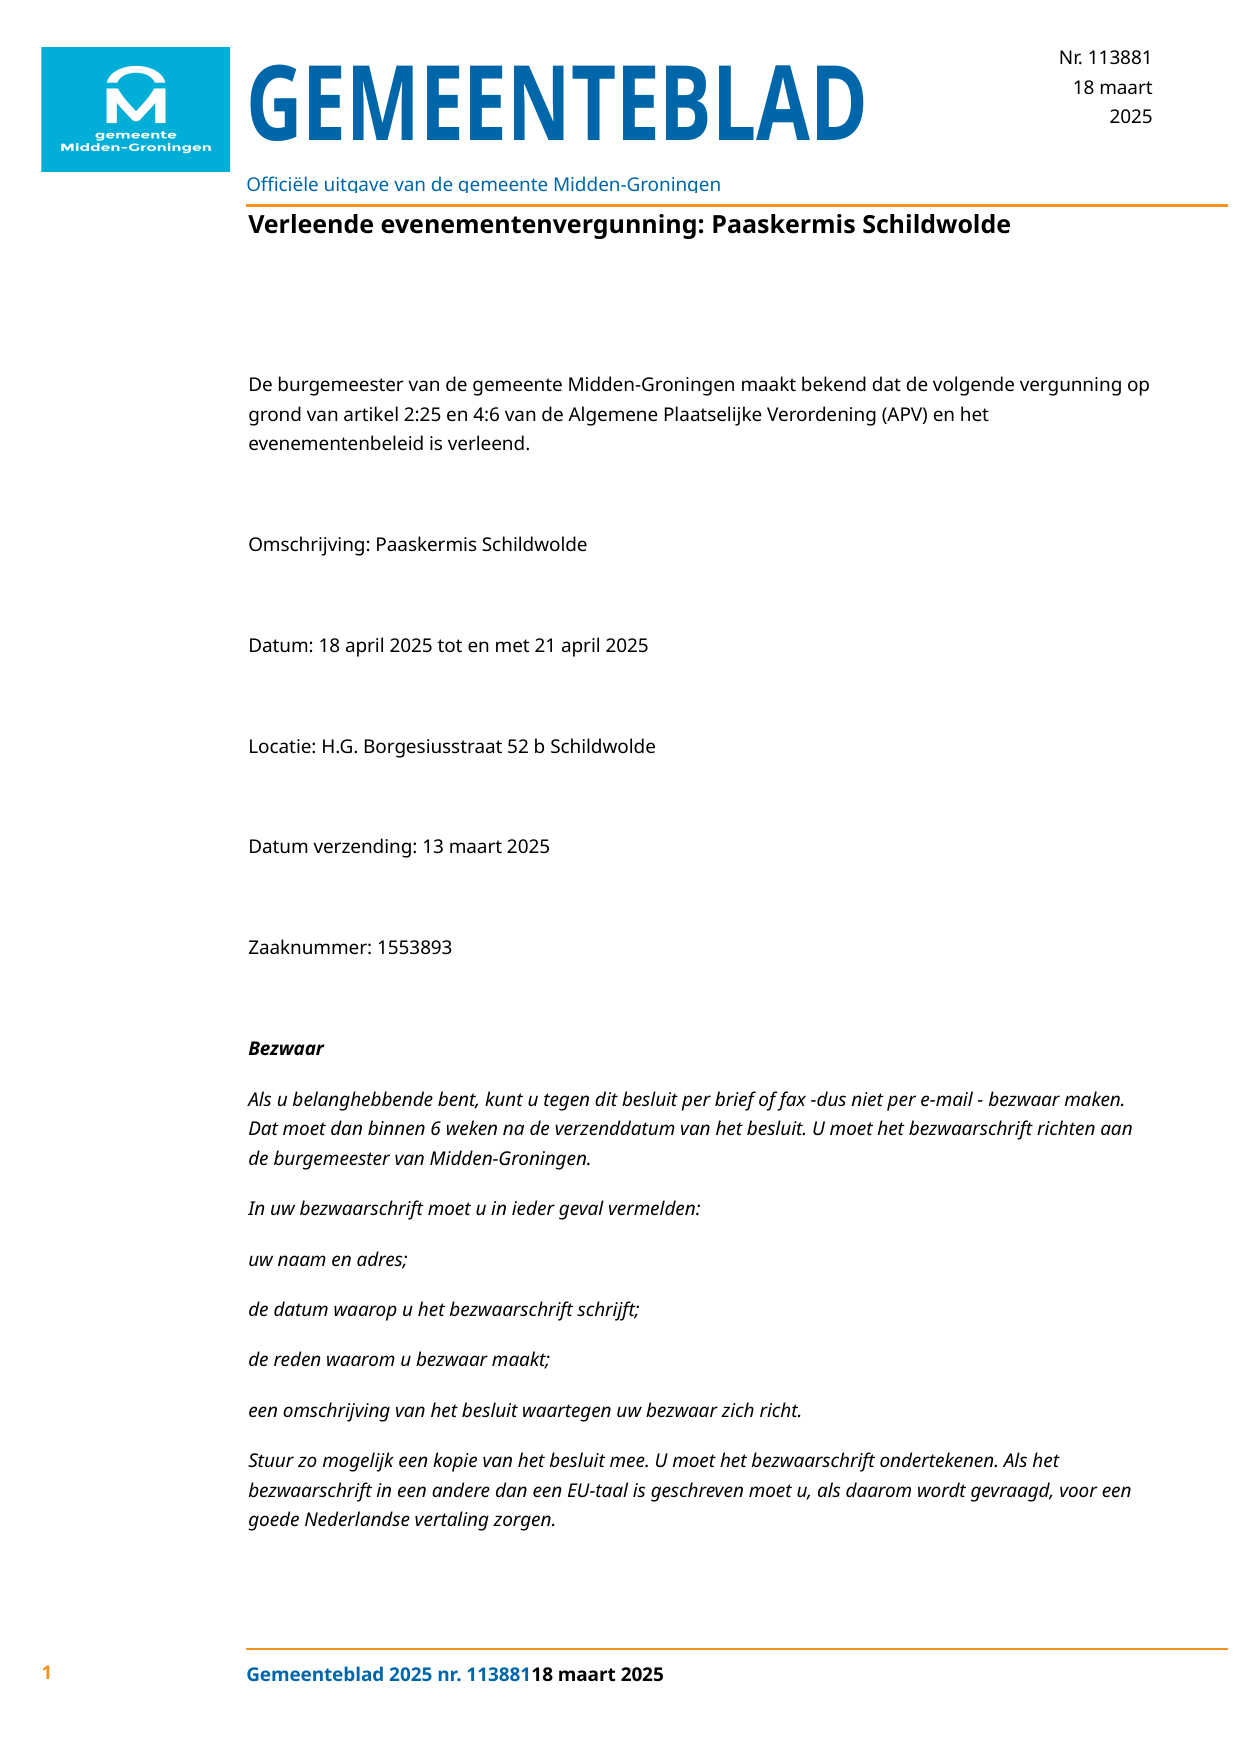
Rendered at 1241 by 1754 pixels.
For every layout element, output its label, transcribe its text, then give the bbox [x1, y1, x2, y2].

picture [184, 146, 190, 153]
text De burgemeester van de gemeente Midden-Groningen maakt bekend dat de volgende vergunning op grond van artikel 2:25 en 4:6 van de Algemene Plaatselijke Verordening (APV) en het evenementenbeleid is verleend. [248, 371, 1152, 456]
text de reden waarom u bezwaar maakt; [248, 1347, 1152, 1372]
text Omschrijving: Paaskermis Schildwolde [248, 531, 1152, 557]
text Zaaknummer: 1553893 [248, 934, 1152, 960]
text een omschrijving van het besluit waartegen uw bezwaar zich richt. [248, 1397, 1152, 1423]
picture [107, 89, 165, 122]
text Datum: 18 april 2025 tot en met 21 april 2025 [248, 632, 1152, 658]
text Als u belanghebbende bent, kunt u tegen dit besluit per brief of fax -dus niet per e-mail - bezwaar maken. Dat moet dan binnen 6 weken na de verzenddatum van het besluit. U moet het bezwaarschrift richten aan de burgemeester van Midden-Groningen. [248, 1086, 1152, 1171]
text In uw bezwaarschrift moet u in ieder geval vermelden: [248, 1195, 1152, 1221]
picture [108, 66, 164, 82]
text uw naam en adres; [248, 1246, 1152, 1271]
text Bezwaar [248, 1035, 1152, 1061]
text Verleende evenementenvergunning: Paaskermis Schildwolde [248, 207, 1152, 241]
text Locatie: H.G. Borgesiusstraat 52 b Schildwolde [248, 733, 1152, 758]
text Datum verzending: 13 maart 2025 [248, 834, 1152, 859]
text de datum waarop u het bezwaarschrift schrijft; [248, 1296, 1152, 1322]
text Stuur zo mogelijk een kopie van het besluit mee. U moet het bezwaarschrift ondertekenen. Als het bezwaarschrift in een andere dan een EU-taal is geschreven moet u, als daarom wordt gevraagd, voor een goede Nederlandse vertaling zorgen. [248, 1447, 1152, 1532]
